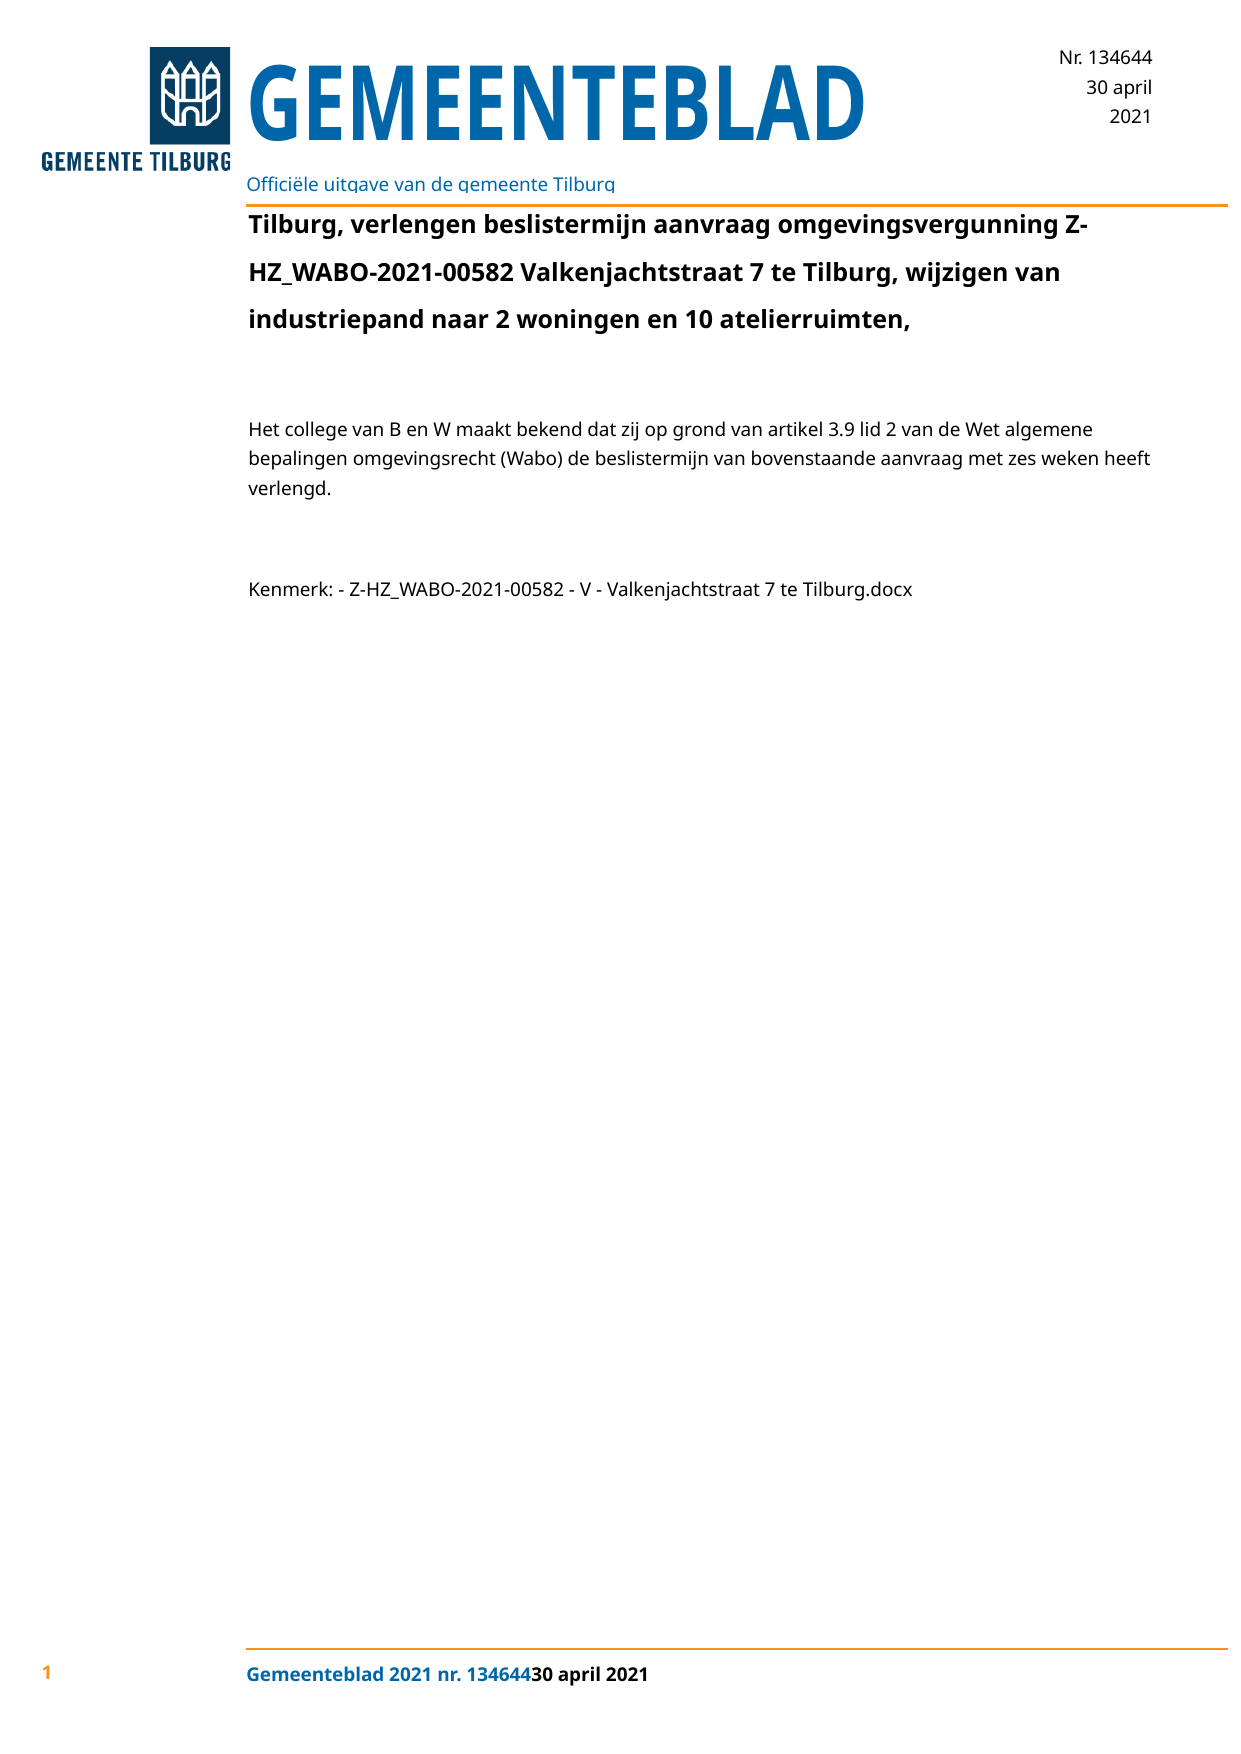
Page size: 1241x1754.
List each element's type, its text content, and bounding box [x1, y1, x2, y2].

text Het college van B en W maakt bekend dat zij op grond van artikel 3.9 lid 2 van de Wet algemene bepalingen omgevingsrecht (Wabo) de beslistermijn van bovenstaande aanvraag met zes weken heeft verlengd. [248, 416, 1152, 501]
picture [41, 47, 231, 172]
text Kenmerk: - Z-HZ_WABO-2021-00582 - V - Valkenjachtstraat 7 te Tilburg.docx [248, 576, 1152, 602]
text Tilburg, verlengen beslistermijn aanvraag omgevingsvergunning Z-HZ_WABO-2021-00582 Valkenjachtstraat 7 te Tilburg, wijzigen van industriepand naar 2 woningen en 10 atelierruimten, [248, 207, 1152, 336]
